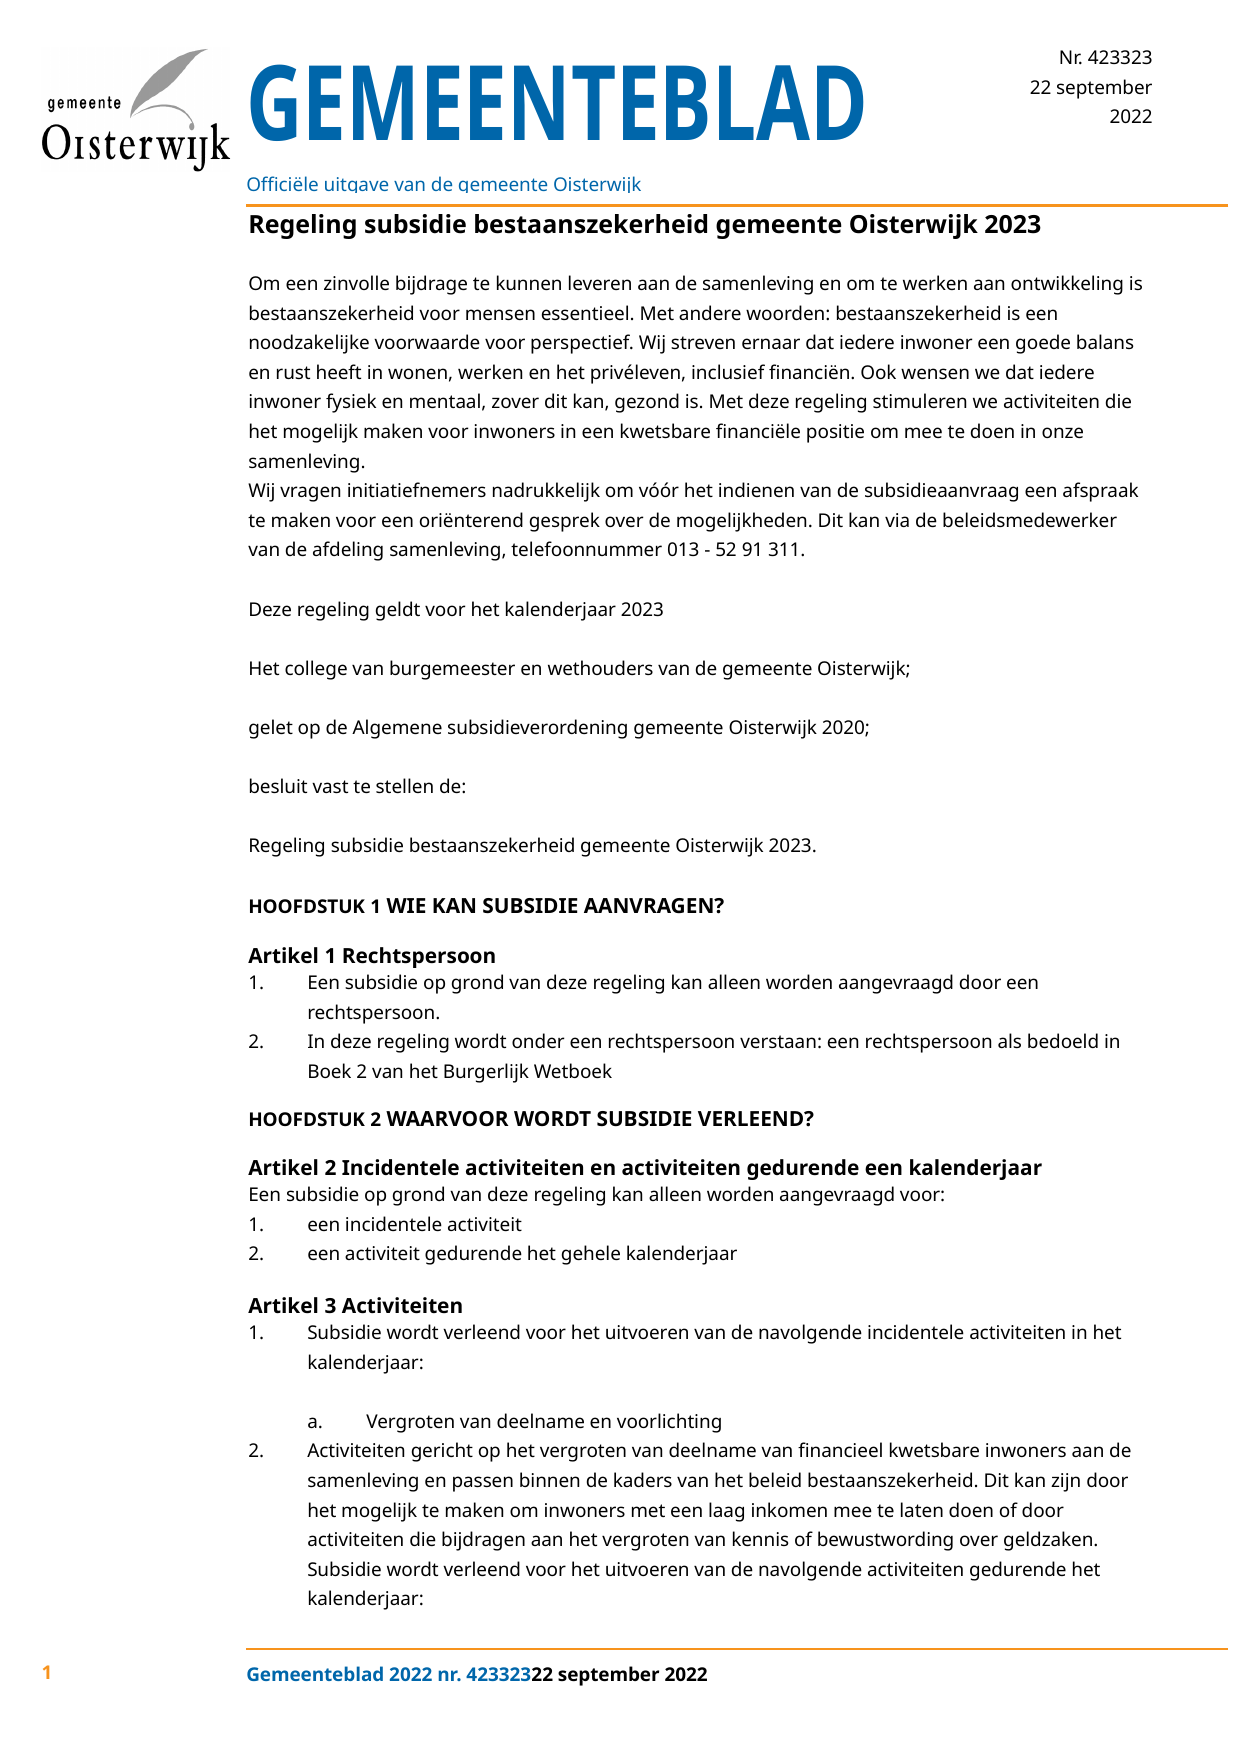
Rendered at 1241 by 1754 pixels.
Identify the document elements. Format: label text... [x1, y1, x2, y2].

list In deze regeling wordt onder een rechtspersoon verstaan: een rechtspersoon als bedoeld in Boek 2 van het Burgerlijk Wetboek [248, 1028, 1152, 1084]
text besluit vast te stellen de: [248, 773, 1152, 799]
text Het college van burgemeester en wethouders van de gemeente Oisterwijk; [248, 655, 1152, 681]
list Subsidie wordt verleend voor het uitvoeren van de navolgende incidentele activiteiten in het kalenderjaar: [248, 1319, 1152, 1375]
list een incidentele activiteit [248, 1211, 1152, 1237]
text Regeling subsidie bestaanszekerheid gemeente Oisterwijk 2023. [248, 832, 1152, 858]
text Artikel 3 Activiteiten [248, 1291, 1152, 1319]
text HOOFDSTUK 2 WAARVOOR WORDT SUBSIDIE VERLEEND? [248, 1104, 1152, 1132]
list Vergroten van deelname en voorlichting [307, 1408, 1152, 1434]
text Een subsidie op grond van deze regeling kan alleen worden aangevraagd voor: [248, 1181, 1152, 1207]
text gelet op de Algemene subsidieverordening gemeente Oisterwijk 2020; [248, 714, 1152, 740]
text Om een zinvolle bijdrage te kunnen leveren aan de samenleving en om te werken aan ontwikkeling is bestaanszekerheid voor mensen essentieel. Met andere woorden: bestaanszekerheid is een noodzakelijke voorwaarde voor perspectief. Wij streven ernaar dat iedere inwoner een goede balans en rust heeft in wonen, werken en het privéleven, inclusief financiën. Ook wensen we dat iedere inwoner fysiek en mentaal, zover dit kan, gezond is. Met deze regeling stimuleren we activiteiten die het mogelijk maken voor inwoners in een kwetsbare financiële positie om mee te doen in onze samenleving. [248, 270, 1152, 473]
text Regeling subsidie bestaanszekerheid gemeente Oisterwijk 2023 [248, 207, 1152, 241]
list Activiteiten gericht op het vergroten van deelname van financieel kwetsbare inwoners aan de samenleving en passen binnen de kaders van het beleid bestaanszekerheid. Dit kan zijn door het mogelijk te maken om inwoners met een laag inkomen mee te laten doen of door activiteiten die bijdragen aan het vergroten van kennis of bewustwording over geldzaken. Subsidie wordt verleend voor het uitvoeren van de navolgende activiteiten gedurende het kalenderjaar: [248, 1438, 1152, 1611]
text Wij vragen initiatiefnemers nadrukkelijk om vóór het indienen van de subsidieaanvraag een afspraak te maken voor een oriënterend gesprek over de mogelijkheden. Dit kan via de beleidsmedewerker van de afdeling samenleving, telefoonnummer 013 - 52 91 311. [248, 477, 1152, 562]
text Artikel 1 Rechtspersoon [248, 941, 1152, 969]
list een activiteit gedurende het gehele kalenderjaar [248, 1241, 1152, 1266]
list Een subsidie op grond van deze regeling kan alleen worden aangevraagd door een rechtspersoon. [248, 969, 1152, 1024]
text HOOFDSTUK 1 WIE KAN SUBSIDIE AANVRAGEN? [248, 892, 1152, 920]
picture [41, 47, 231, 172]
text Artikel 2 Incidentele activiteiten en activiteiten gedurende een kalenderjaar [248, 1153, 1152, 1181]
text Deze regeling geldt voor het kalenderjaar 2023 [248, 596, 1152, 621]
